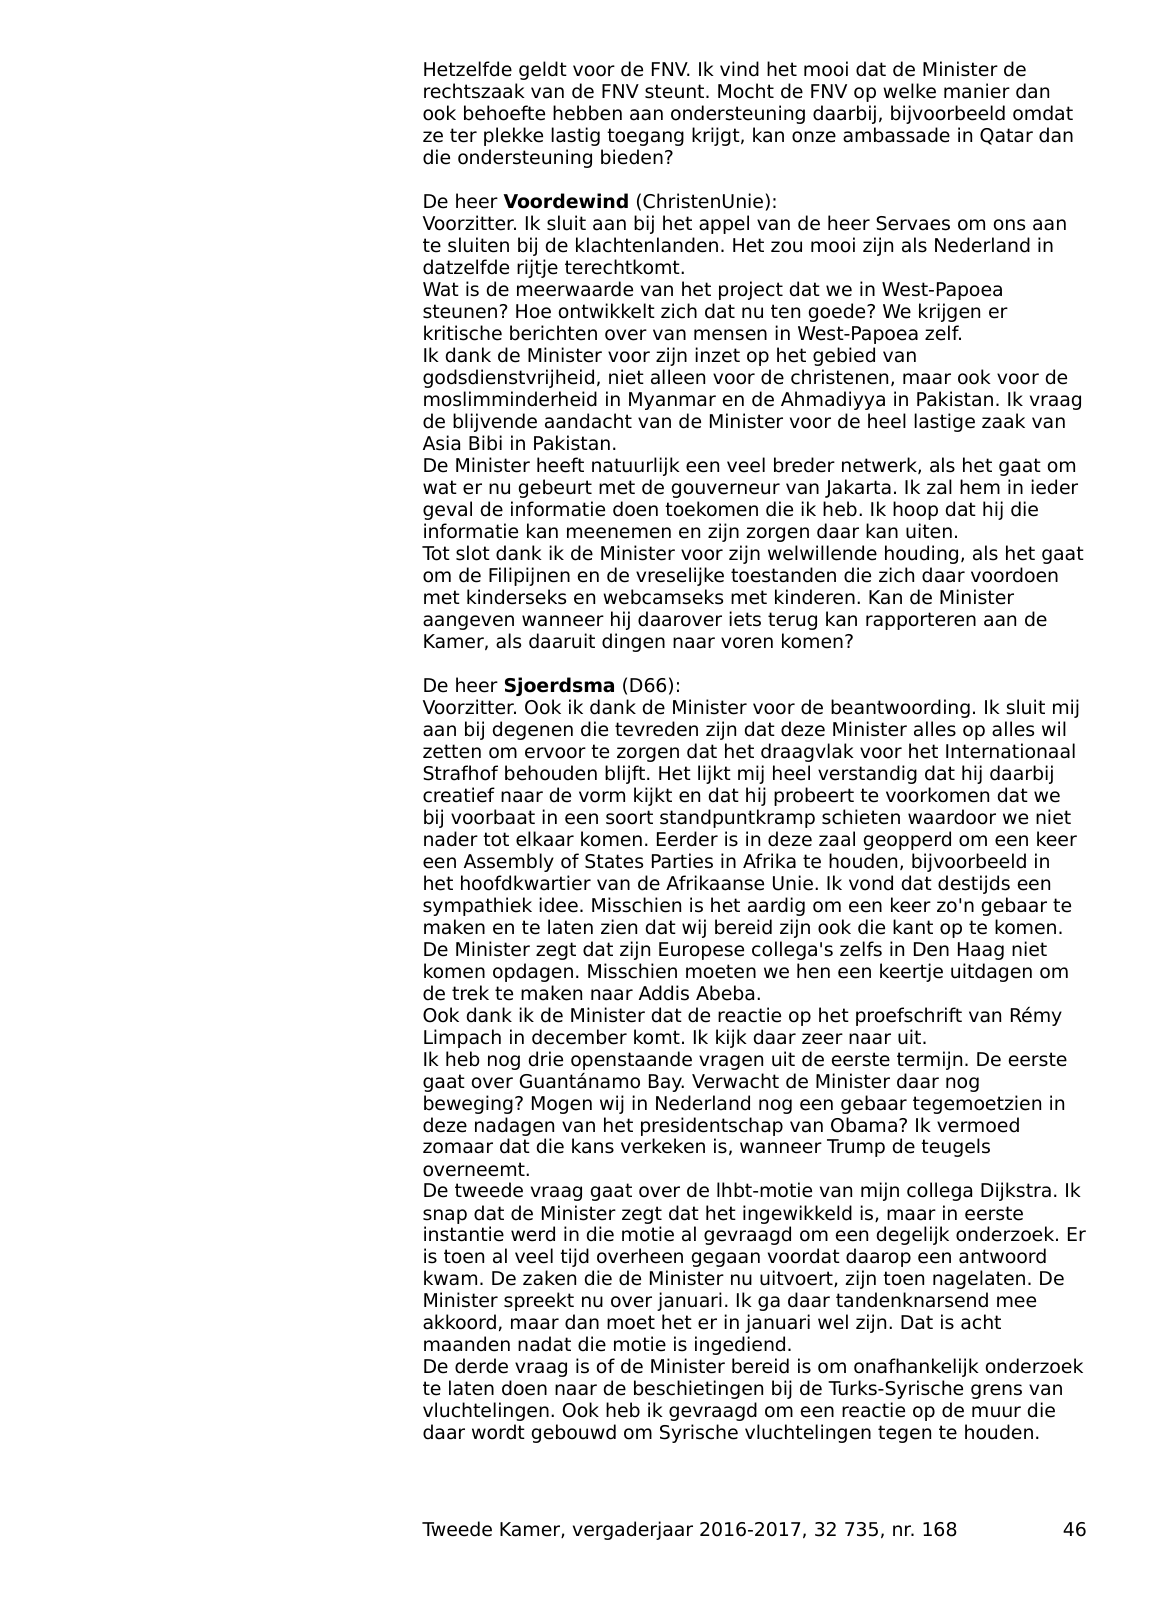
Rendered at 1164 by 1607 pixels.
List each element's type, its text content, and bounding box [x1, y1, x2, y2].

text Voorzitter. Ik sluit aan bij het appel van de heer Servaes om ons aan te sluiten bij de klachtenlanden. Het zou mooi zijn als Nederland in datzelfde rijtje terechtkomt. [422, 213, 1087, 279]
text De derde vraag is of de Minister bereid is om onafhankelijk onderzoek te laten doen naar de beschietingen bij de Turks-Syrische grens van vluchtelingen. Ook heb ik gevraagd om een reactie op de muur die daar wordt gebouwd om Syrische vluchtelingen tegen te houden. [422, 1356, 1087, 1444]
text De Minister heeft natuurlijk een veel breder netwerk, als het gaat om wat er nu gebeurt met de gouverneur van Jakarta. Ik zal hem in ieder geval de informatie doen toekomen die ik heb. Ik hoop dat hij die informatie kan meenemen en zijn zorgen daar kan uiten. [422, 455, 1087, 543]
text De tweede vraag gaat over de lhbt-motie van mijn collega Dijkstra. Ik snap dat de Minister zegt dat het ingewikkeld is, maar in eerste instantie werd in die motie al gevraagd om een degelijk onderzoek. Er is toen al veel tijd overheen gegaan voordat daarop een antwoord kwam. De zaken die de Minister nu uitvoert, zijn toen nagelaten. De Minister spreekt nu over januari. Ik ga daar tandenknarsend mee akkoord, maar dan moet het er in januari wel zijn. Dat is acht maanden nadat die motie is ingediend. [422, 1180, 1087, 1356]
text De heer Voordewind (ChristenUnie): [422, 191, 1087, 213]
text De heer Sjoerdsma (D66): [422, 675, 1087, 697]
text Voorzitter. Ook ik dank de Minister voor de beantwoording. Ik sluit mij aan bij degenen die tevreden zijn dat deze Minister alles op alles wil zetten om ervoor te zorgen dat het draagvlak voor het Internationaal Strafhof behouden blijft. Het lijkt mij heel verstandig dat hij daarbij creatief naar de vorm kijkt en dat hij probeert te voorkomen dat we bij voorbaat in een soort standpuntkramp schieten waardoor we niet nader tot elkaar komen. Eerder is in deze zaal geopperd om een keer een Assembly of States Parties in Afrika te houden, bijvoorbeeld in het hoofdkwartier van de Afrikaanse Unie. Ik vond dat destijds een sympathiek idee. Misschien is het aardig om een keer zo'n gebaar te maken en te laten zien dat wij bereid zijn ook die kant op te komen. De Minister zegt dat zijn Europese collega's zelfs in Den Haag niet komen opdagen. Misschien moeten we hen een keertje uitdagen om de trek te maken naar Addis Abeba. [422, 697, 1087, 1004]
text Hetzelfde geldt voor de FNV. Ik vind het mooi dat de Minister de rechtszaak van de FNV steunt. Mocht de FNV op welke manier dan ook behoefte hebben aan ondersteuning daarbij, bijvoorbeeld omdat ze ter plekke lastig toegang krijgt, kan onze ambassade in Qatar dan die ondersteuning bieden? [422, 59, 1087, 169]
text Ik heb nog drie openstaande vragen uit de eerste termijn. De eerste gaat over Guantánamo Bay. Verwacht de Minister daar nog beweging? Mogen wij in Nederland nog een gebaar tegemoetzien in deze nadagen van het presidentschap van Obama? Ik vermoed zomaar dat die kans verkeken is, wanneer Trump de teugels overneemt. [422, 1048, 1087, 1180]
text Wat is de meerwaarde van het project dat we in West-Papoea steunen? Hoe ontwikkelt zich dat nu ten goede? We krijgen er kritische berichten over van mensen in West-Papoea zelf. [422, 279, 1087, 345]
text Ook dank ik de Minister dat de reactie op het proefschrift van Rémy Limpach in december komt. Ik kijk daar zeer naar uit. [422, 1004, 1087, 1048]
text Tot slot dank ik de Minister voor zijn welwillende houding, als het gaat om de Filipijnen en de vreselijke toestanden die zich daar voordoen met kinderseks en webcamseks met kinderen. Kan de Minister aangeven wanneer hij daarover iets terug kan rapporteren aan de Kamer, als daaruit dingen naar voren komen? [422, 543, 1087, 653]
text Ik dank de Minister voor zijn inzet op het gebied van godsdienstvrijheid, niet alleen voor de christenen, maar ook voor de moslimminderheid in Myanmar en de Ahmadiyya in Pakistan. Ik vraag de blijvende aandacht van de Minister voor de heel lastige zaak van Asia Bibi in Pakistan. [422, 345, 1087, 455]
